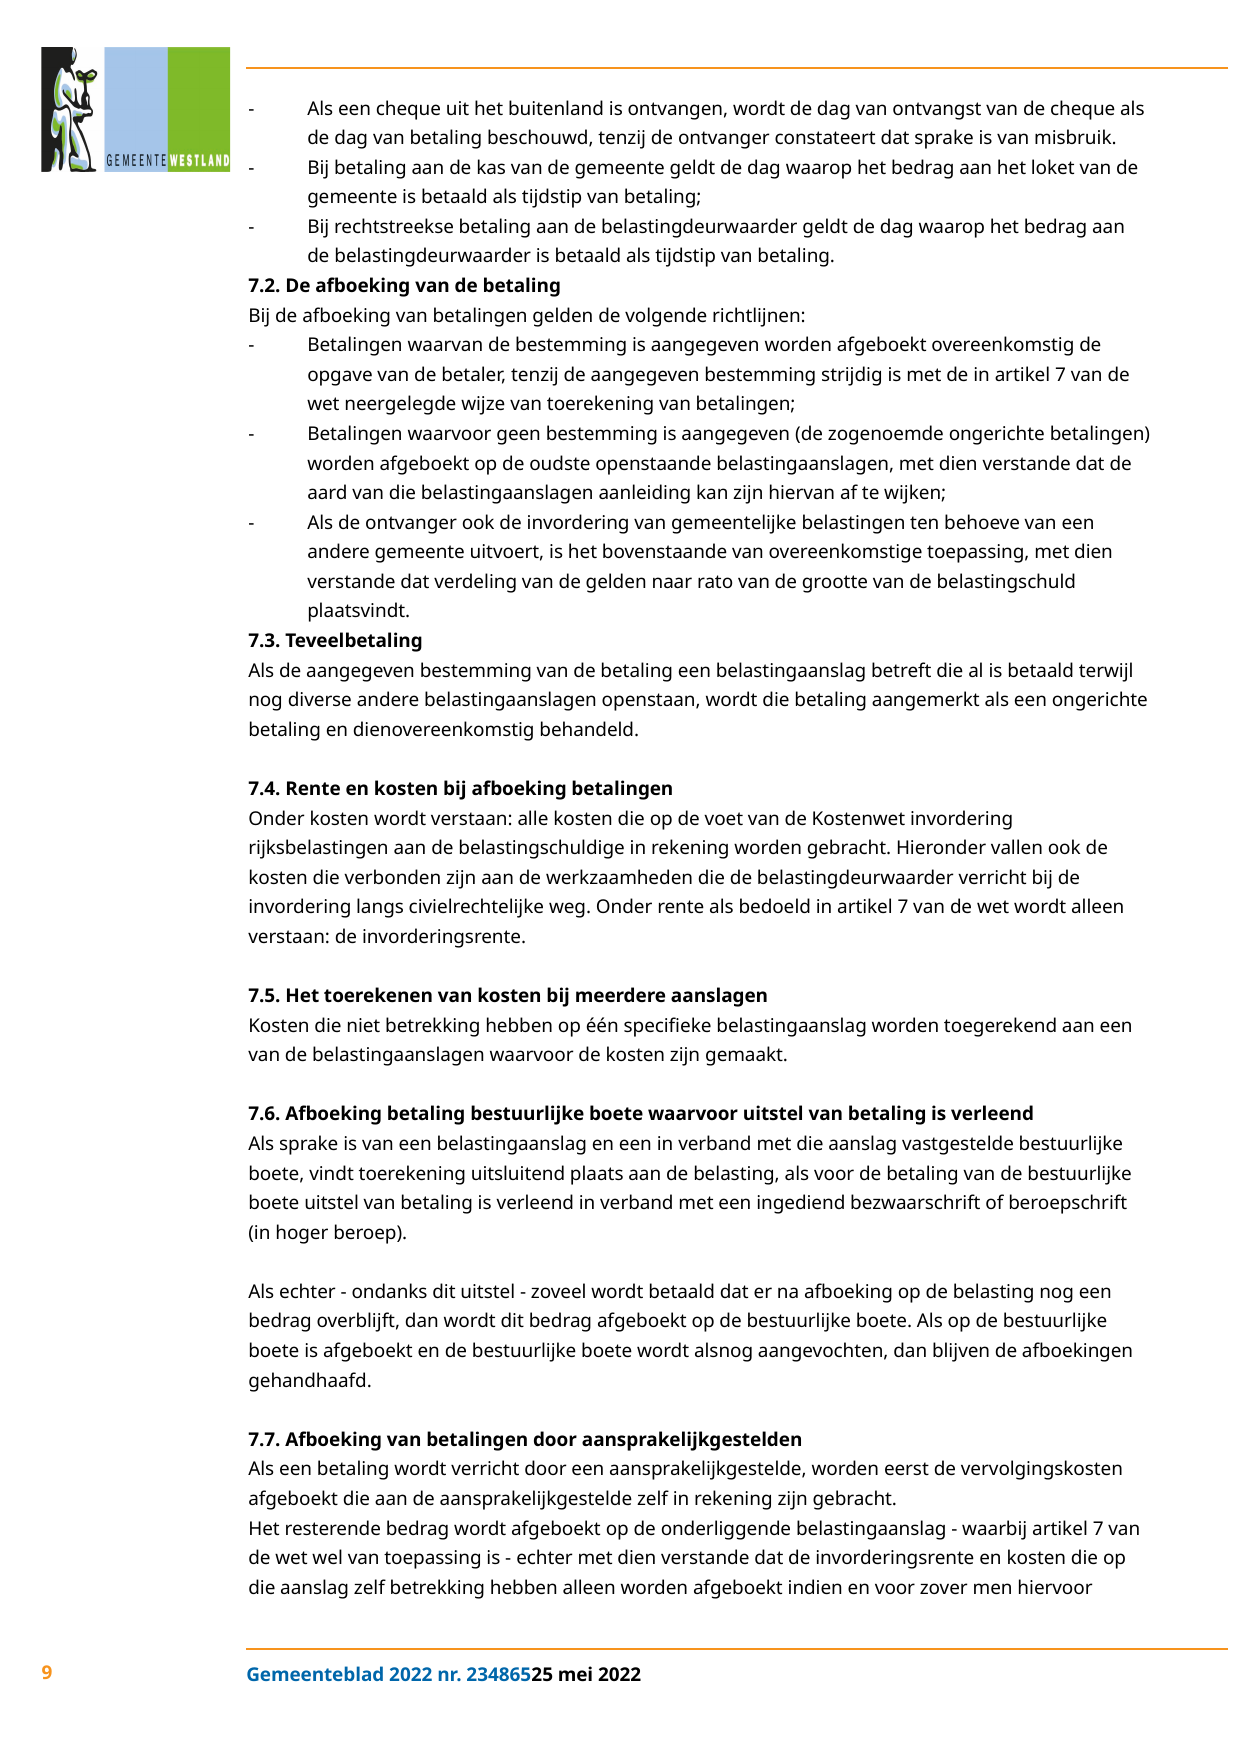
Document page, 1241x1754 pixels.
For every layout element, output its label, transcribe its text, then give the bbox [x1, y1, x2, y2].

picture [41, 47, 231, 172]
text Als sprake is van een belastingaanslag en een in verband met die aanslag vastgestelde bestuurlijke boete, vindt toerekening uitsluitend plaats aan de belasting, als voor de betaling van de bestuurlijke boete uitstel van betaling is verleend in verband met een ingediend bezwaarschrift of beroepschrift (in hoger beroep). [248, 1130, 1152, 1245]
text 7.2. De afboeking van de betaling [248, 272, 1152, 298]
text Kosten die niet betrekking hebben op één specifieke belastingaanslag worden toegerekend aan een van de belastingaanslagen waarvoor de kosten zijn gemaakt. [248, 1012, 1152, 1067]
text Als een betaling wordt verricht door een aansprakelijkgestelde, worden eerst de vervolgingskosten afgeboekt die aan de aansprakelijkgestelde zelf in rekening zijn gebracht. [248, 1456, 1152, 1511]
list Betalingen waarvan de bestemming is aangegeven worden afgeboekt overeenkomstig de opgave van de betaler, tenzij de aangegeven bestemming strijdig is met de in artikel 7 van de wet neergelegde wijze van toerekening van betalingen; [248, 331, 1152, 416]
text 7.3. Teveelbetaling [248, 627, 1152, 653]
text Bij de afboeking van betalingen gelden de volgende richtlijnen: [248, 302, 1152, 328]
text 7.7. Afboeking van betalingen door aansprakelijkgestelden [248, 1426, 1152, 1452]
text Onder kosten wordt verstaan: alle kosten die op de voet van de Kostenwet invordering rijksbelastingen aan de belastingschuldige in rekening worden gebracht. Hieronder vallen ook de kosten die verbonden zijn aan de werkzaamheden die de belastingdeurwaarder verricht bij de invordering langs civielrechtelijke weg. Onder rente als bedoeld in artikel 7 van de wet wordt alleen verstaan: de invorderingsrente. [248, 805, 1152, 949]
text 7.5. Het toerekenen van kosten bij meerdere aanslagen [248, 982, 1152, 1008]
list Bij betaling aan de kas van de gemeente geldt de dag waarop het bedrag aan het loket van de gemeente is betaald als tijdstip van betaling; [248, 154, 1152, 209]
text 7.6. Afboeking betaling bestuurlijke boete waarvoor uitstel van betaling is verleend [248, 1101, 1152, 1126]
text 7.4. Rente en kosten bij afboeking betalingen [248, 775, 1152, 801]
text Het resterende bedrag wordt afgeboekt op de onderliggende belastingaanslag - waarbij artikel 7 van de wet wel van toepassing is - echter met dien verstande dat de invorderingsrente en kosten die op die aanslag zelf betrekking hebben alleen worden afgeboekt indien en voor zover men hiervoor [248, 1515, 1152, 1600]
list Bij rechtstreekse betaling aan de belastingdeurwaarder geldt de dag waarop het bedrag aan de belastingdeurwaarder is betaald als tijdstip van betaling. [248, 213, 1152, 268]
text Als de aangegeven bestemming van de betaling een belastingaanslag betreft die al is betaald terwijl nog diverse andere belastingaanslagen openstaan, wordt die betaling aangemerkt als een ongerichte betaling en dienovereenkomstig behandeld. [248, 657, 1152, 742]
list Betalingen waarvoor geen bestemming is aangegeven (de zogenoemde ongerichte betalingen) worden afgeboekt op de oudste openstaande belastingaanslagen, met dien verstande dat de aard van die belastingaanslagen aanleiding kan zijn hiervan af te wijken; [248, 420, 1152, 505]
text Als echter - ondanks dit uitstel - zoveel wordt betaald dat er na afboeking op de belasting nog een bedrag overblijft, dan wordt dit bedrag afgeboekt op de bestuurlijke boete. Als op de bestuurlijke boete is afgeboekt en de bestuurlijke boete wordt alsnog aangevochten, dan blijven de afboekingen gehandhaafd. [248, 1278, 1152, 1393]
list Als de ontvanger ook de invordering van gemeentelijke belastingen ten behoeve van een andere gemeente uitvoert, is het bovenstaande van overeenkomstige toepassing, met dien verstande dat verdeling van de gelden naar rato van de grootte van de belastingschuld plaatsvindt. [248, 509, 1152, 623]
list Als een cheque uit het buitenland is ontvangen, wordt de dag van ontvangst van de cheque als de dag van betaling beschouwd, tenzij de ontvanger constateert dat sprake is van misbruik. [248, 95, 1152, 150]
